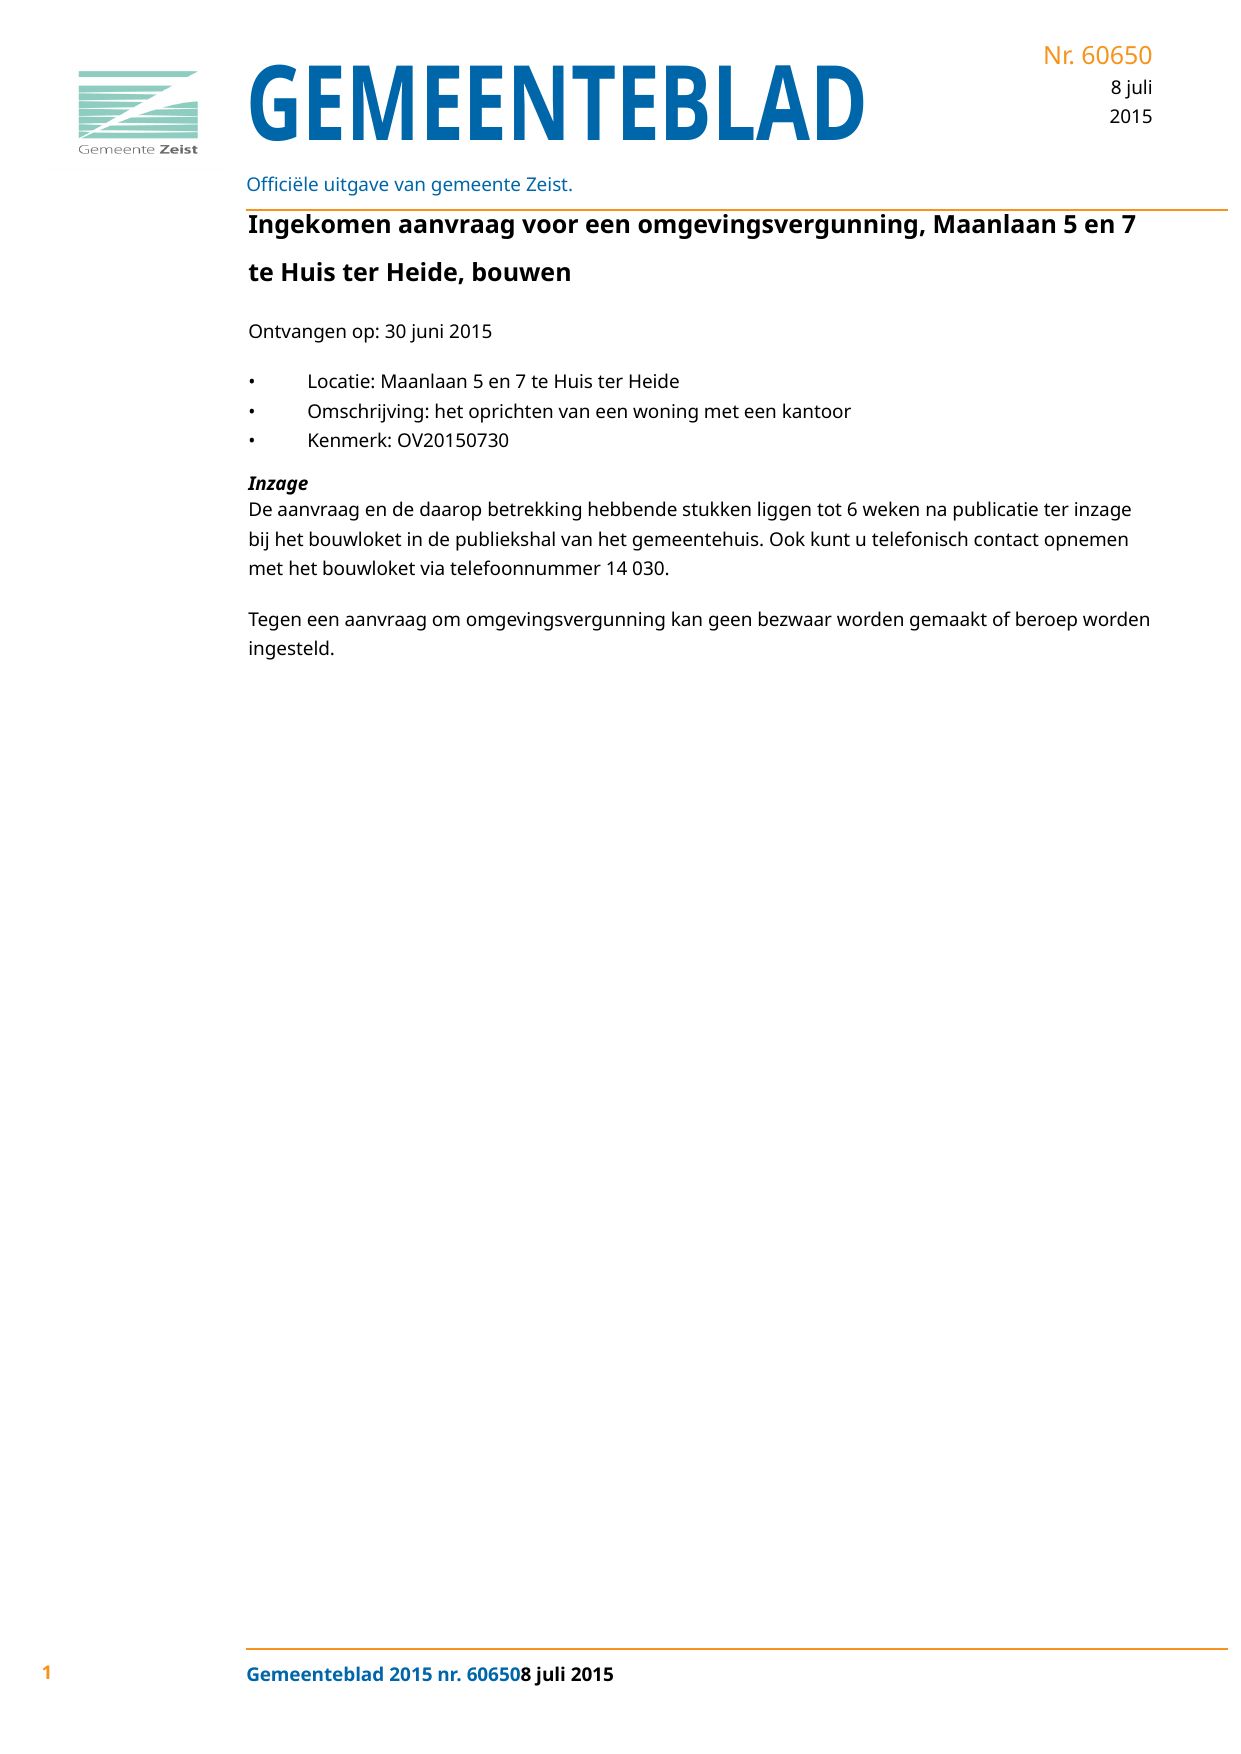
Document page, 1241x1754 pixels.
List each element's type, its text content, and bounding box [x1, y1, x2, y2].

picture [41, 47, 231, 172]
text Ontvangen op: 30 juni 2015 [248, 318, 1152, 344]
text Ingekomen aanvraag voor een omgevingsvergunning, Maanlaan 5 en 7 te Huis ter Heide, bouwen [248, 211, 1152, 288]
list Omschrijving: het oprichten van een woning met een kantoor [248, 398, 1152, 424]
list Kenmerk: OV20150730 [248, 427, 1152, 453]
text Tegen een aanvraag om omgevingsvergunning kan geen bezwaar worden gemaakt of beroep worden ingesteld. [248, 606, 1152, 661]
text De aanvraag en de daarop betrekking hebbende stukken liggen tot 6 weken na publicatie ter inzage bij het bouwloket in de publiekshal van het gemeentehuis. Ook kunt u telefonisch contact opnemen met het bouwloket via telefoonnummer 14 030. [248, 496, 1152, 581]
text Inzage [248, 471, 1152, 496]
list Locatie: Maanlaan 5 en 7 te Huis ter Heide [248, 368, 1152, 394]
